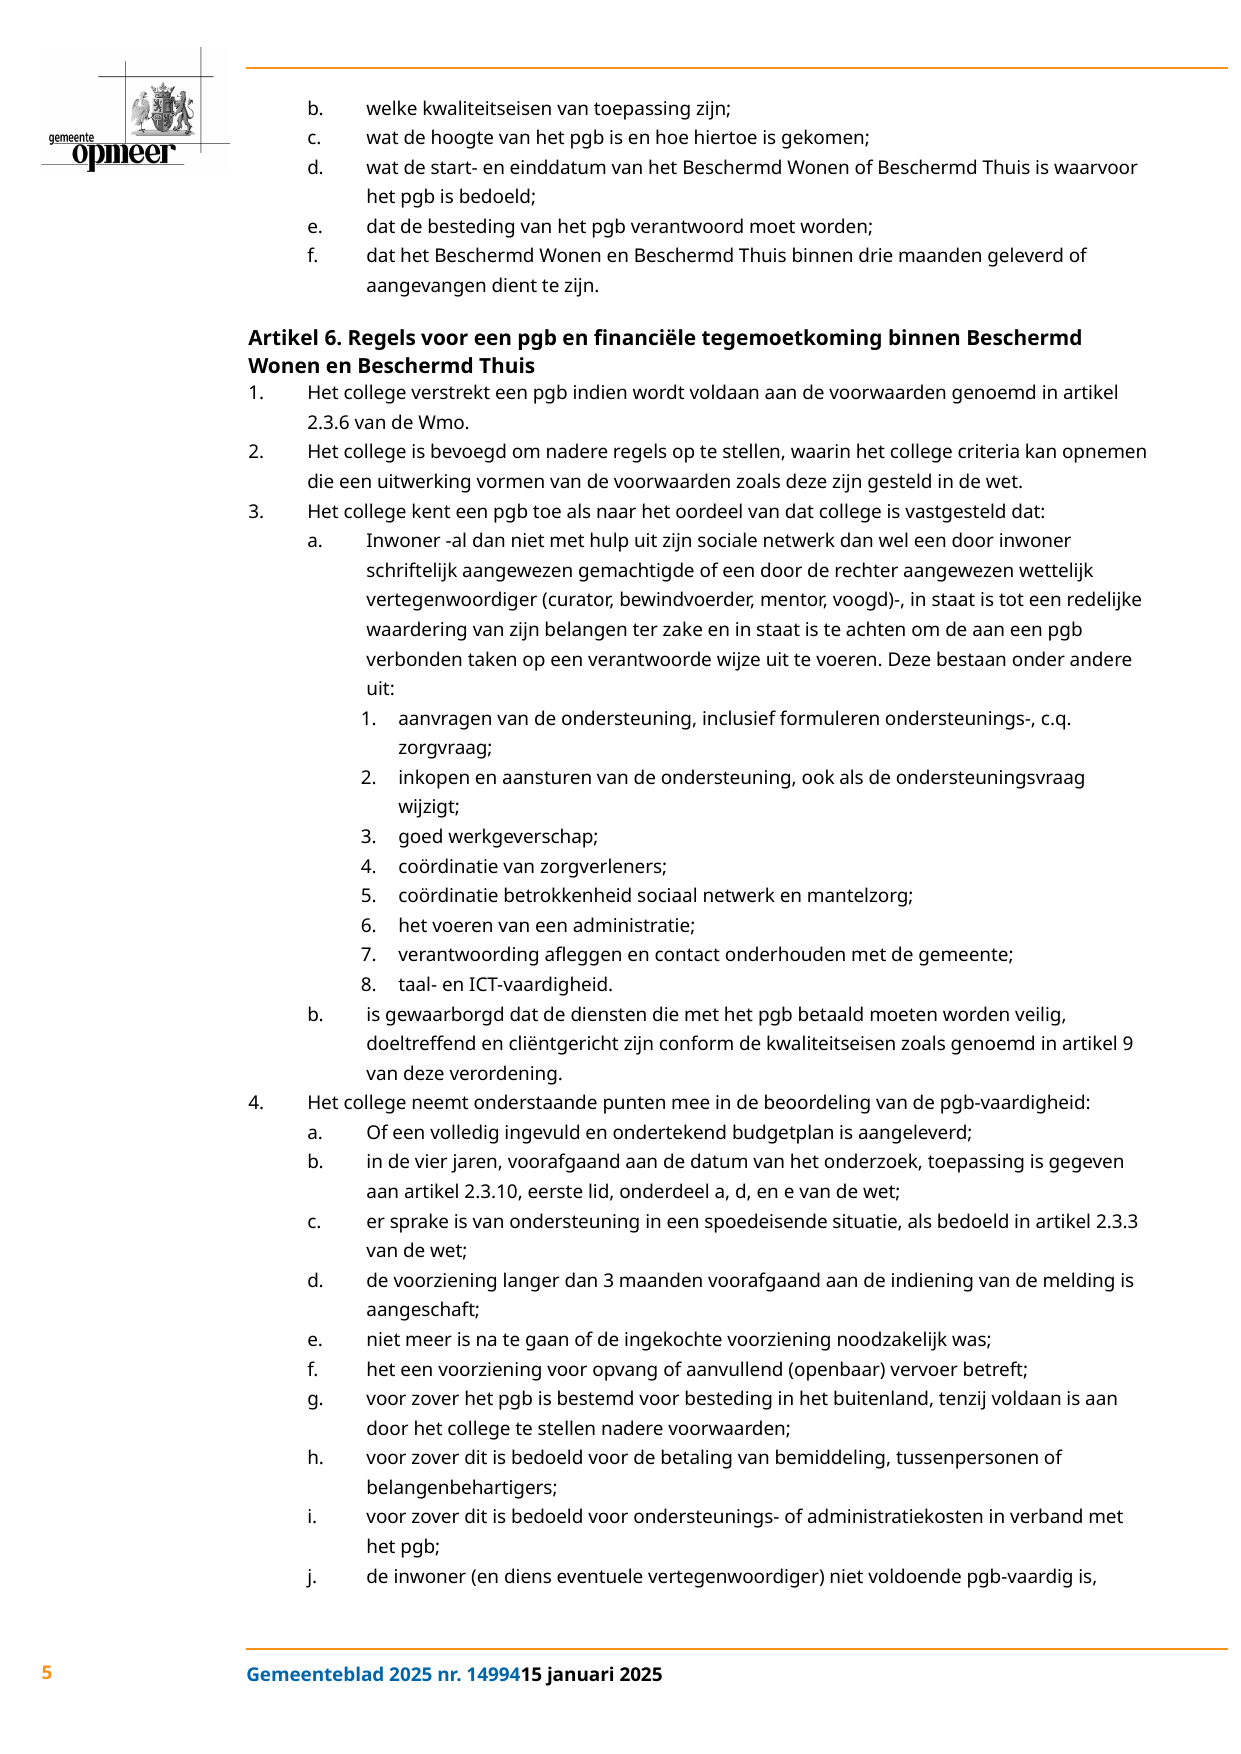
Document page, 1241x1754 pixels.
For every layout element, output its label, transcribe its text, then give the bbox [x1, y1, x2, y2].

list Of een volledig ingevuld en ondertekend budgetplan is aangeleverd; [307, 1119, 1152, 1145]
list Het college kent een pgb toe als naar het oordeel van dat college is vastgesteld dat: [248, 498, 1152, 524]
list voor zover dit is bedoeld voor ondersteunings- of administratiekosten in verband met het pgb; [307, 1504, 1152, 1559]
list dat het Beschermd Wonen en Beschermd Thuis binnen drie maanden geleverd of aangevangen dient te zijn. [307, 243, 1152, 298]
list het een voorziening voor opvang of aanvullend (openbaar) vervoer betreft; [307, 1356, 1152, 1382]
list niet meer is na te gaan of de ingekochte voorziening noodzakelijk was; [307, 1326, 1152, 1352]
list Het college neemt onderstaande punten mee in de beoordeling van de pgb-vaardigheid: [248, 1089, 1152, 1115]
picture [41, 47, 231, 172]
list coördinatie betrokkenheid sociaal netwerk en mantelzorg; [361, 882, 1152, 908]
list de voorziening langer dan 3 maanden voorafgaand aan de indiening van de melding is aangeschaft; [307, 1267, 1152, 1322]
list aanvragen van de ondersteuning, inclusief formuleren ondersteunings-, c.q. zorgvraag; [361, 705, 1152, 760]
list coördinatie van zorgverleners; [361, 853, 1152, 879]
list taal- en ICT-vaardigheid. [361, 971, 1152, 997]
list wat de hoogte van het pgb is en hoe hiertoe is gekomen; [307, 124, 1152, 150]
list voor zover het pgb is bestemd voor besteding in het buitenland, tenzij voldaan is aan door het college te stellen nadere voorwaarden; [307, 1385, 1152, 1441]
list het voeren van een administratie; [361, 912, 1152, 938]
list de inwoner (en diens eventuele vertegenwoordiger) niet voldoende pgb-vaardig is, [307, 1563, 1152, 1589]
text Artikel 6. Regels voor een pgb en financiële tegemoetkoming binnen Beschermd Wonen en Beschermd Thuis [248, 323, 1152, 379]
list er sprake is van ondersteuning in een spoedeisende situatie, als bedoeld in artikel 2.3.3 van de wet; [307, 1208, 1152, 1263]
list Het college verstrekt een pgb indien wordt voldaan aan de voorwaarden genoemd in artikel 2.3.6 van de Wmo. [248, 379, 1152, 435]
list welke kwaliteitseisen van toepassing zijn; [307, 95, 1152, 121]
list Inwoner -al dan niet met hulp uit zijn sociale netwerk dan wel een door inwoner schriftelijk aangewezen gemachtigde of een door de rechter aangewezen wettelijk vertegenwoordiger (curator, bewindvoerder, mentor, voogd)-, in staat is tot een redelijke waardering van zijn belangen ter zake en in staat is te achten om de aan een pgb verbonden taken op een verantwoorde wijze uit te voeren. Deze bestaan onder andere uit: [307, 527, 1152, 701]
list Het college is bevoegd om nadere regels op te stellen, waarin het college criteria kan opnemen die een uitwerking vormen van de voorwaarden zoals deze zijn gesteld in de wet. [248, 439, 1152, 494]
list dat de besteding van het pgb verantwoord moet worden; [307, 213, 1152, 239]
list is gewaarborgd dat de diensten die met het pgb betaald moeten worden veilig, doeltreffend en cliëntgericht zijn conform de kwaliteitseisen zoals genoemd in artikel 9 van deze verordening. [307, 1001, 1152, 1086]
list wat de start- en einddatum van het Beschermd Wonen of Beschermd Thuis is waarvoor het pgb is bedoeld; [307, 154, 1152, 209]
list verantwoording afleggen en contact onderhouden met de gemeente; [361, 942, 1152, 967]
list goed werkgeverschap; [361, 823, 1152, 849]
list voor zover dit is bedoeld voor de betaling van bemiddeling, tussenpersonen of belangenbehartigers; [307, 1444, 1152, 1500]
list in de vier jaren, voorafgaand aan de datum van het onderzoek, toepassing is gegeven aan artikel 2.3.10, eerste lid, onderdeel a, d, en e van de wet; [307, 1149, 1152, 1204]
list inkopen en aansturen van de ondersteuning, ook als de ondersteuningsvraag wijzigt; [361, 764, 1152, 819]
